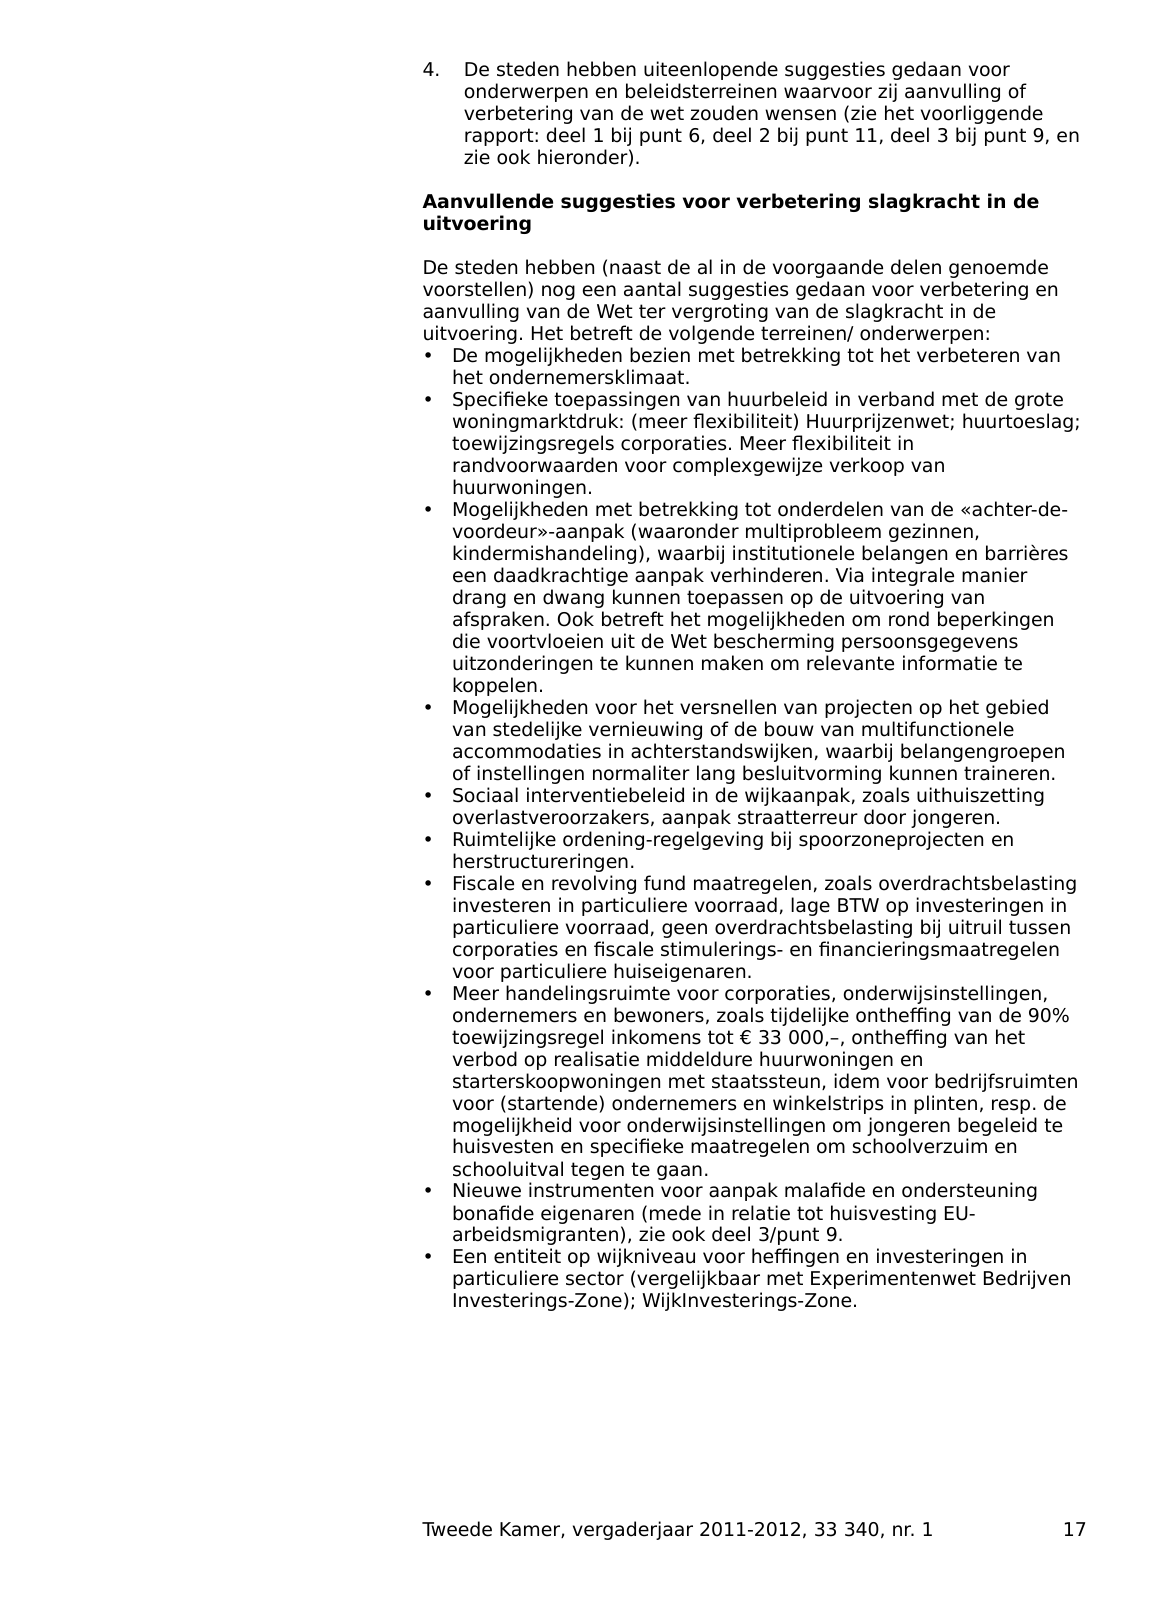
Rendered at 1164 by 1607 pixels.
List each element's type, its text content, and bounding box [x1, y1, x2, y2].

text • Specifieke toepassingen van huurbeleid in verband met de grote woningmarktdruk: (meer flexibiliteit) Huurprijzenwet; huurtoeslag; toewijzingsregels corporaties. Meer flexibiliteit in randvoorwaarden voor complexgewijze verkoop van huurwoningen. [422, 389, 1087, 499]
text • Een entiteit op wijkniveau voor heffingen en investeringen in particuliere sector (vergelijkbaar met Experimentenwet Bedrijven Investerings-Zone); WijkInvesterings-Zone. [422, 1246, 1087, 1312]
text • Fiscale en revolving fund maatregelen, zoals overdrachtsbelasting investeren in particuliere voorraad, lage BTW op investeringen in particuliere voorraad, geen overdrachtsbelasting bij uitruil tussen corporaties en fiscale stimulerings- en financieringsmaatregelen voor particuliere huiseigenaren. [422, 873, 1087, 983]
text • Mogelijkheden voor het versnellen van projecten op het gebied van stedelijke vernieuwing of de bouw van multifunctionele accommodaties in achterstandswijken, waarbij belangengroepen of instellingen normaliter lang besluitvorming kunnen traineren. [422, 697, 1087, 785]
text • Nieuwe instrumenten voor aanpak malafide en ondersteuning bonafide eigenaren (mede in relatie tot huisvesting EU-arbeidsmigranten), zie ook deel 3/punt 9. [422, 1180, 1087, 1246]
text • Sociaal interventiebeleid in de wijkaanpak, zoals uithuiszetting overlastveroorzakers, aanpak straatterreur door jongeren. [422, 785, 1087, 829]
text • Meer handelingsruimte voor corporaties, onderwijsinstellingen, ondernemers en bewoners, zoals tijdelijke ontheffing van de 90% toewijzingsregel inkomens tot € 33 000,–, ontheffing van het verbod op realisatie middeldure huurwoningen en starterskoopwoningen met staatssteun, idem voor bedrijfsruimten voor (startende) ondernemers en winkelstrips in plinten, resp. de mogelijkheid voor onderwijsinstellingen om jongeren begeleid te huisvesten en specifieke maatregelen om schoolverzuim en schooluitval tegen te gaan. [422, 983, 1087, 1180]
text • Mogelijkheden met betrekking tot onderdelen van de «achter-de-voordeur»-aanpak (waaronder multiprobleem gezinnen, kindermishandeling), waarbij institutionele belangen en barrières een daadkrachtige aanpak verhinderen. Via integrale manier drang en dwang kunnen toepassen op de uitvoering van afspraken. Ook betreft het mogelijkheden om rond beperkingen die voortvloeien uit de Wet bescherming persoonsgegevens uitzonderingen te kunnen maken om relevante informatie te koppelen. [422, 499, 1087, 697]
text De steden hebben (naast de al in de voorgaande delen genoemde voorstellen) nog een aantal suggesties gedaan voor verbetering en aanvulling van de Wet ter vergroting van de slagkracht in de uitvoering. Het betreft de volgende terreinen/ onderwerpen: [422, 257, 1087, 345]
text • Ruimtelijke ordening-regelgeving bij spoorzoneprojecten en herstructureringen. [422, 829, 1087, 873]
text • De mogelijkheden bezien met betrekking tot het verbeteren van het ondernemersklimaat. [422, 345, 1087, 389]
text 4. De steden hebben uiteenlopende suggesties gedaan voor onderwerpen en beleidsterreinen waarvoor zij aanvulling of verbetering van de wet zouden wensen (zie het voorliggende rapport: deel 1 bij punt 6, deel 2 bij punt 11, deel 3 bij punt 9, en zie ook hieronder). [422, 59, 1087, 169]
subtitle Aanvullende suggesties voor verbetering slagkracht in de uitvoering [422, 191, 1087, 235]
